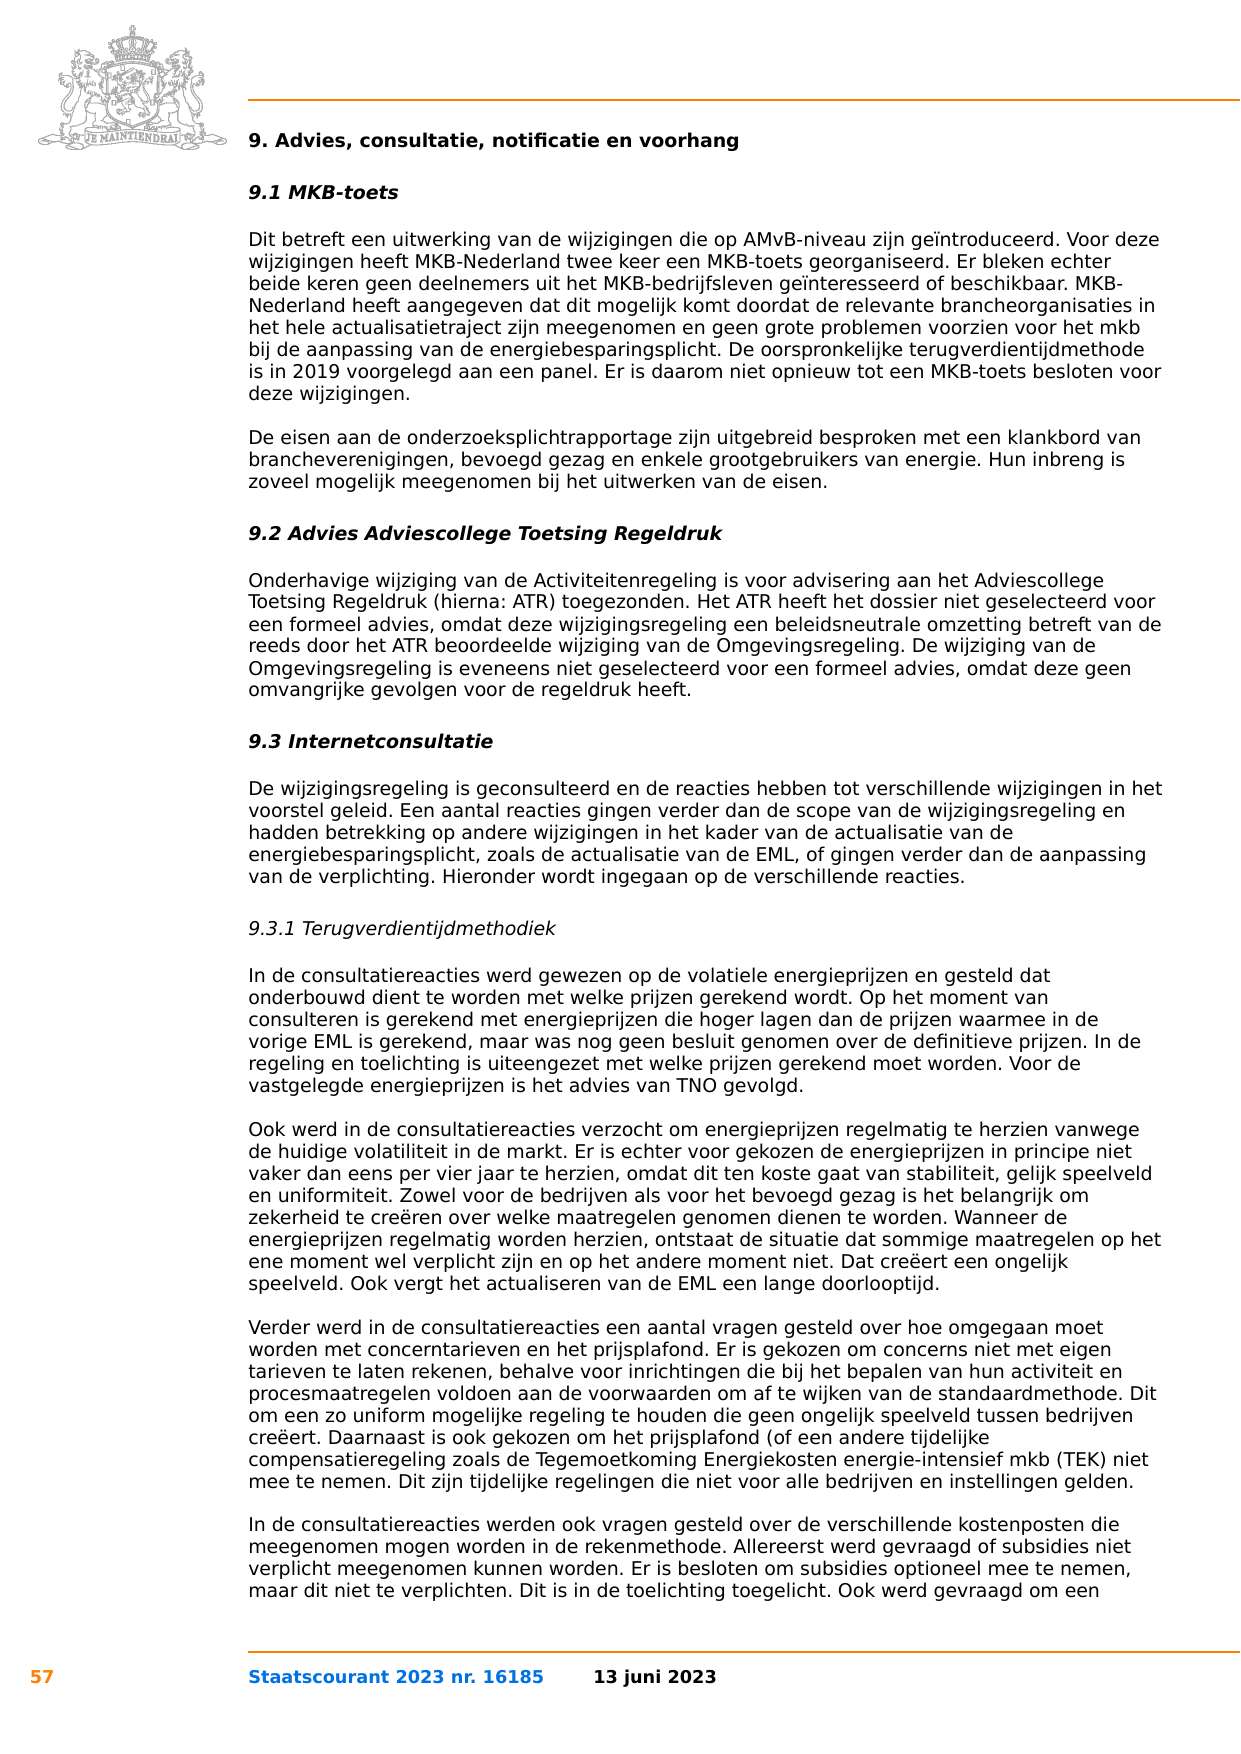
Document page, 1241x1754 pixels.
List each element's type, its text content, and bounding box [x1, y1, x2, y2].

text In de consultatiereacties werden ook vragen gesteld over de verschillende kostenposten die meegenomen mogen worden in de rekenmethode. Allereerst werd gevraagd of subsidies niet verplicht meegenomen kunnen worden. Er is besloten om subsidies optioneel mee te nemen, maar dit niet te verplichten. Dit is in de toelichting toegelicht. Ook werd gevraagd om een [248, 1514, 1163, 1602]
text In de consultatiereacties werd gewezen op de volatiele energieprijzen en gesteld dat onderbouwd dient te worden met welke prijzen gerekend wordt. Op het moment van consulteren is gerekend met energieprijzen die hoger lagen dan de prijzen waarmee in de vorige EML is gerekend, maar was nog geen besluit genomen over de definitieve prijzen. In de regeling en toelichting is uiteengezet met welke prijzen gerekend moet worden. Voor de vastgelegde energieprijzen is het advies van TNO gevolgd. [248, 965, 1163, 1097]
picture [38, 25, 227, 150]
text Dit betreft een uitwerking van de wijzigingen die op AMvB-niveau zijn geïntroduceerd. Voor deze wijzigingen heeft MKB-Nederland twee keer een MKB-toets georganiseerd. Er bleken echter beide keren geen deelnemers uit het MKB-bedrijfsleven geïnteresseerd of beschikbaar. MKB-Nederland heeft aangegeven dat dit mogelijk komt doordat de relevante brancheorganisaties in het hele actualisatietraject zijn meegenomen en geen grote problemen voorzien voor het mkb bij de aanpassing van de energiebesparingsplicht. De oorspronkelijke terugverdientijdmethode is in 2019 voorgelegd aan een panel. Er is daarom niet opnieuw tot een MKB-toets besloten voor deze wijzigingen. [248, 229, 1163, 405]
subtitle 9.3.1 Terugverdientijdmethodiek [248, 918, 1163, 940]
subtitle 9.2 Advies Adviescollege Toetsing Regeldruk [248, 522, 1163, 544]
text Onderhavige wijziging van de Activiteitenregeling is voor advisering aan het Adviescollege Toetsing Regeldruk (hierna: ATR) toegezonden. Het ATR heeft het dossier niet geselecteerd voor een formeel advies, omdat deze wijzigingsregeling een beleidsneutrale omzetting betreft van de reeds door het ATR beoordeelde wijziging van de Omgevingsregeling. De wijziging van de Omgevingsregeling is eveneens niet geselecteerd voor een formeel advies, omdat deze geen omvangrijke gevolgen voor de regeldruk heeft. [248, 569, 1163, 701]
subtitle 9.3 Internetconsultatie [248, 731, 1163, 753]
subtitle 9. Advies, consultatie, notificatie en voorhang [248, 130, 1163, 152]
text Verder werd in de consultatiereacties een aantal vragen gesteld over hoe omgegaan moet worden met concerntarieven en het prijsplafond. Er is gekozen om concerns niet met eigen tarieven te laten rekenen, behalve voor inrichtingen die bij het bepalen van hun activiteit en procesmaatregelen voldoen aan de voorwaarden om af te wijken van de standaardmethode. Dit om een zo uniform mogelijke regeling te houden die geen ongelijk speelveld tussen bedrijven creëert. Daarnaast is ook gekozen om het prijsplafond (of een andere tijdelijke compensatieregeling zoals de Tegemoetkoming Energiekosten energie-intensief mkb (TEK) niet mee te nemen. Dit zijn tijdelijke regelingen die niet voor alle bedrijven en instellingen gelden. [248, 1317, 1163, 1492]
text De eisen aan de onderzoeksplichtrapportage zijn uitgebreid besproken met een klankbord van brancheverenigingen, bevoegd gezag en enkele grootgebruikers van energie. Hun inbreng is zoveel mogelijk meegenomen bij het uitwerken van de eisen. [248, 427, 1163, 492]
text Ook werd in de consultatiereacties verzocht om energieprijzen regelmatig te herzien vanwege de huidige volatiliteit in de markt. Er is echter voor gekozen de energieprijzen in principe niet vaker dan eens per vier jaar te herzien, omdat dit ten koste gaat van stabiliteit, gelijk speelveld en uniformiteit. Zowel voor de bedrijven als voor het bevoegd gezag is het belangrijk om zekerheid te creëren over welke maatregelen genomen dienen te worden. Wanneer de energieprijzen regelmatig worden herzien, ontstaat de situatie dat sommige maatregelen op het ene moment wel verplicht zijn en op het andere moment niet. Dat creëert een ongelijk speelveld. Ook vergt het actualiseren van de EML een lange doorlooptijd. [248, 1119, 1163, 1295]
text De wijzigingsregeling is geconsulteerd en de reacties hebben tot verschillende wijzigingen in het voorstel geleid. Een aantal reacties gingen verder dan de scope van de wijzigingsregeling en hadden betrekking op andere wijzigingen in het kader van de actualisatie van de energiebesparingsplicht, zoals de actualisatie van de EML, of gingen verder dan de aanpassing van de verplichting. Hieronder wordt ingegaan op de verschillende reacties. [248, 778, 1163, 888]
subtitle 9.1 MKB-toets [248, 182, 1163, 204]
